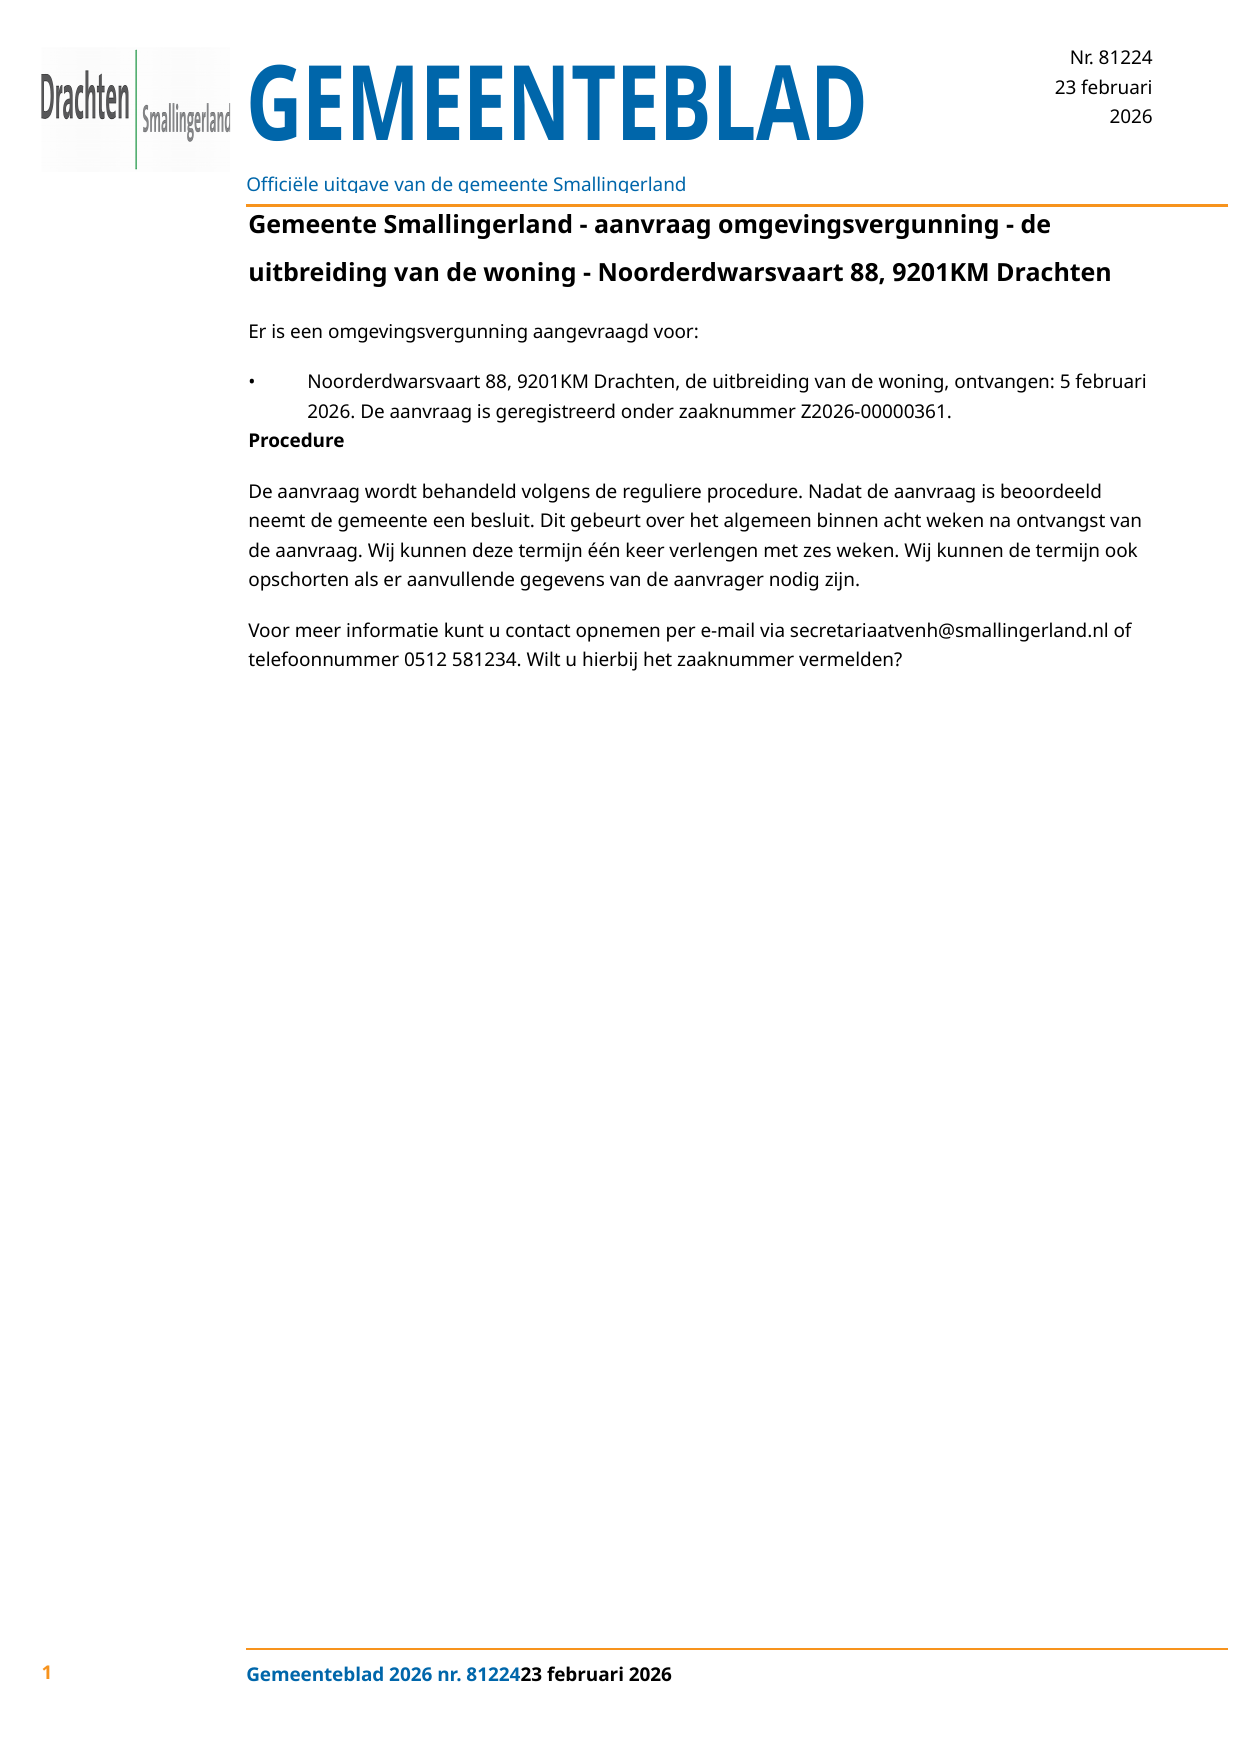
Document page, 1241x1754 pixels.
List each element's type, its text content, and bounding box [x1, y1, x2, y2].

text Er is een omgevingsvergunning aangevraagd voor: [248, 318, 1152, 344]
text De aanvraag wordt behandeld volgens de reguliere procedure. Nadat de aanvraag is beoordeeld neemt de gemeente een besluit. Dit gebeurt over het algemeen binnen acht weken na ontvangst van de aanvraag. Wij kunnen deze termijn één keer verlengen met zes weken. Wij kunnen de termijn ook opschorten als er aanvullende gegevens van de aanvrager nodig zijn. [248, 478, 1152, 592]
text Gemeente Smallingerland - aanvraag omgevingsvergunning - de uitbreiding van de woning - Noorderdwarsvaart 88, 9201KM Drachten [248, 207, 1152, 288]
text Procedure [248, 427, 1152, 453]
list Noorderdwarsvaart 88, 9201KM Drachten, de uitbreiding van de woning, ontvangen: 5 februari 2026. De aanvraag is geregistreerd onder zaaknummer Z2026-00000361. [248, 368, 1152, 424]
picture [41, 47, 231, 172]
text Voor meer informatie kunt u contact opnemen per e-mail via secretariaatvenh@smallingerland.nl of telefoonnummer 0512 581234. Wilt u hierbij het zaaknummer vermelden? [248, 617, 1152, 672]
